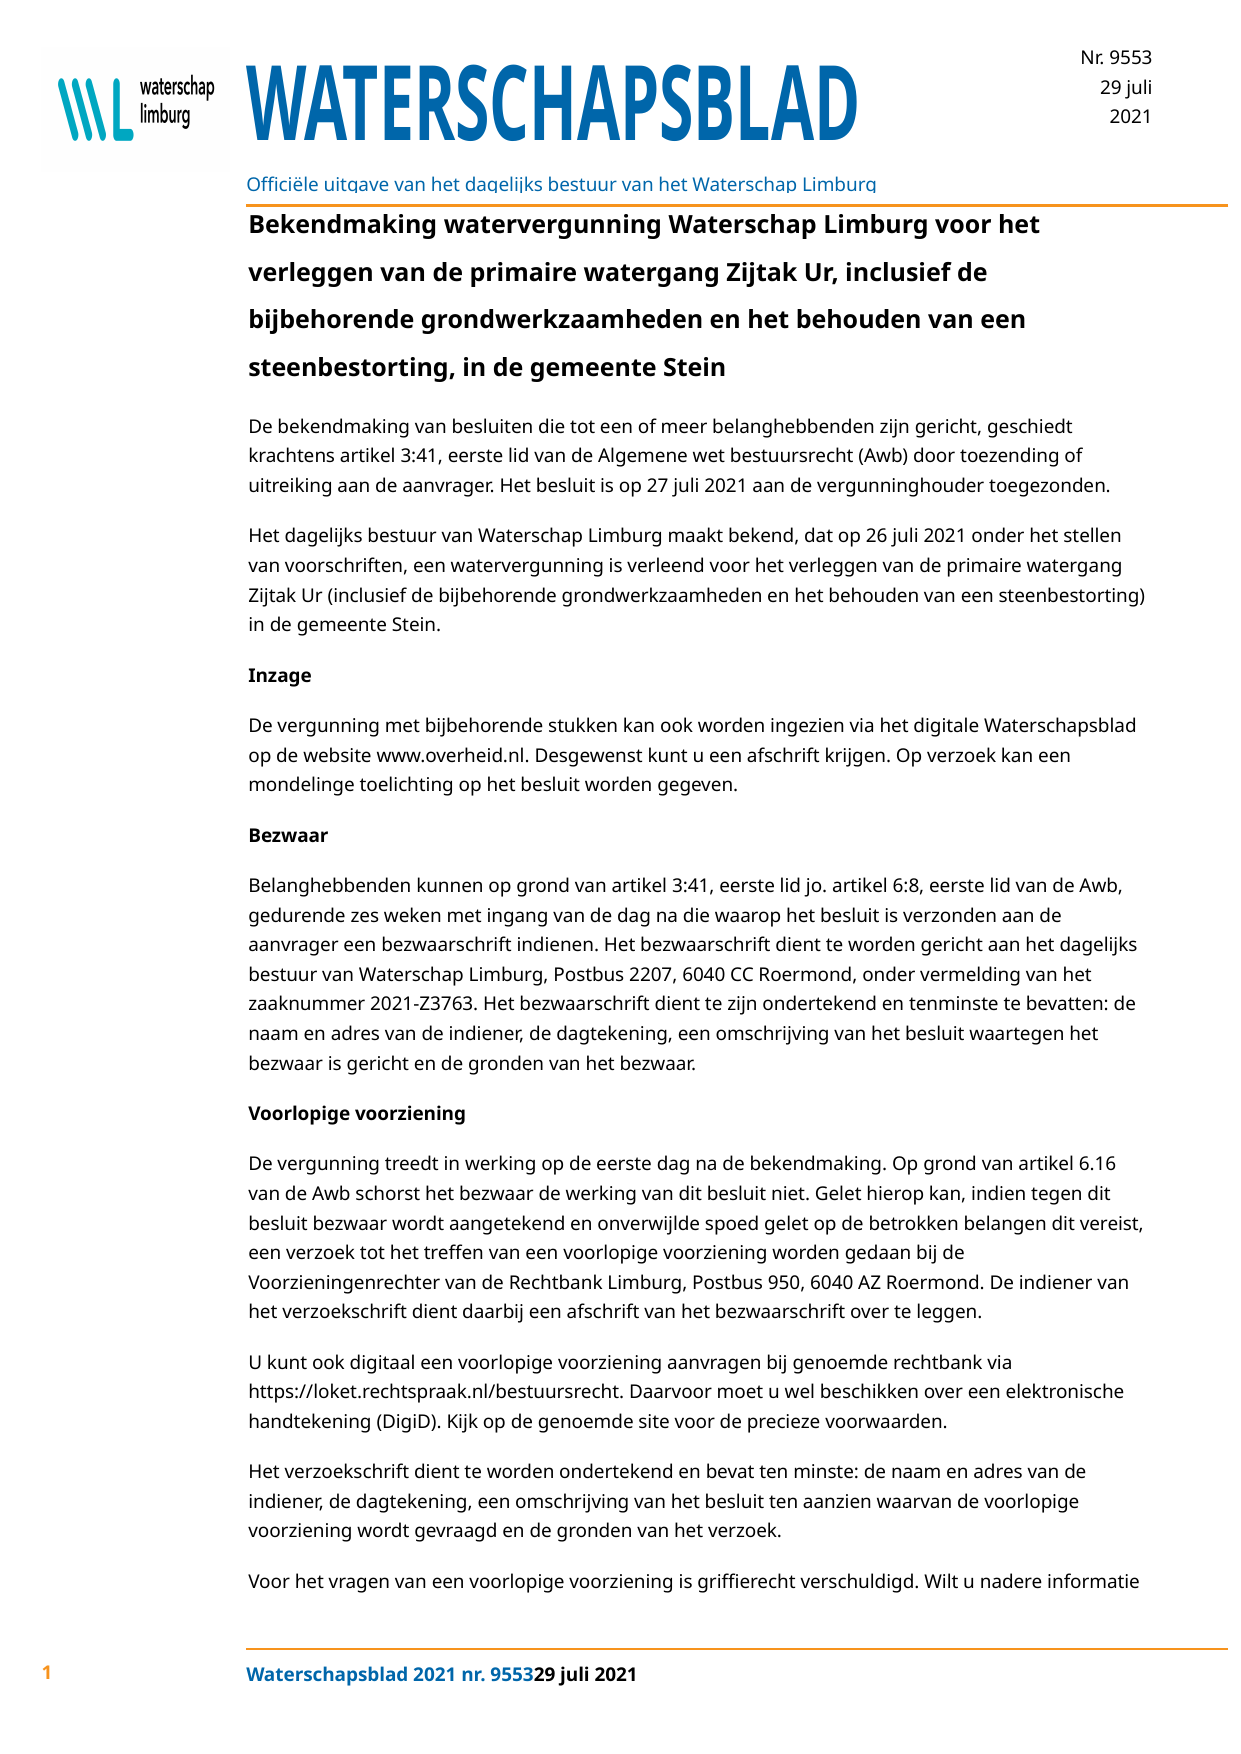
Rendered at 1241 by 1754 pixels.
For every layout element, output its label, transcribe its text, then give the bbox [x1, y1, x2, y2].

picture [41, 47, 231, 172]
text De bekendmaking van besluiten die tot een of meer belanghebbenden zijn gericht, geschiedt krachtens artikel 3:41, eerste lid van de Algemene wet bestuursrecht (Awb) door toezending of uitreiking aan de aanvrager. Het besluit is op 27 juli 2021 aan de vergunninghouder toegezonden. [248, 413, 1152, 498]
text De vergunning treedt in werking op de eerste dag na de bekendmaking. Op grond van artikel 6.16 van de Awb schorst het bezwaar de werking van dit besluit niet. Gelet hierop kan, indien tegen dit besluit bezwaar wordt aangetekend en onverwijlde spoed gelet op de betrokken belangen dit vereist, een verzoek tot het treffen van een voorlopige voorziening worden gedaan bij de Voorzieningenrechter van de Rechtbank Limburg, Postbus 950, 6040 AZ Roermond. De indiener van het verzoekschrift dient daarbij een afschrift van het bezwaarschrift over te leggen. [248, 1151, 1152, 1324]
text Het dagelijks bestuur van Waterschap Limburg maakt bekend, dat op 26 juli 2021 onder het stellen van voorschriften, een watervergunning is verleend voor het verleggen van de primaire watergang Zijtak Ur (inclusief de bijbehorende grondwerkzaamheden en het behouden van een steenbestorting) in de gemeente Stein. [248, 523, 1152, 637]
text De vergunning met bijbehorende stukken kan ook worden ingezien via het digitale Waterschapsblad op de website www.overheid.nl. Desgewenst kunt u een afschrift krijgen. Op verzoek kan een mondelinge toelichting op het besluit worden gegeven. [248, 712, 1152, 797]
text U kunt ook digitaal een voorlopige voorziening aanvragen bij genoemde rechtbank via https://loket.rechtspraak.nl/bestuursrecht. Daarvoor moet u wel beschikken over een elektronische handtekening (DigiD). Kijk op de genoemde site voor de precieze voorwaarden. [248, 1349, 1152, 1434]
text Bekendmaking watervergunning Waterschap Limburg voor het verleggen van de primaire watergang Zijtak Ur, inclusief de bijbehorende grondwerkzaamheden en het behouden van een steenbestorting, in de gemeente Stein [248, 207, 1152, 384]
text Het verzoekschrift dient te worden ondertekend en bevat ten minste: de naam en adres van de indiener, de dagtekening, een omschrijving van het besluit ten aanzien waarvan de voorlopige voorziening wordt gevraagd en de gronden van het verzoek. [248, 1458, 1152, 1543]
text Inzage [248, 662, 1152, 688]
text Bezwaar [248, 822, 1152, 848]
text Voor het vragen van een voorlopige voorziening is griffierecht verschuldigd. Wilt u nadere informatie [248, 1568, 1152, 1594]
text Belanghebbenden kunnen op grond van artikel 3:41, eerste lid jo. artikel 6:8, eerste lid van de Awb, gedurende zes weken met ingang van de dag na die waarop het besluit is verzonden aan de aanvrager een bezwaarschrift indienen. Het bezwaarschrift dient te worden gericht aan het dagelijks bestuur van Waterschap Limburg, Postbus 2207, 6040 CC Roermond, onder vermelding van het zaaknummer 2021-Z3763. Het bezwaarschrift dient te zijn ondertekend en tenminste te bevatten: de naam en adres van de indiener, de dagtekening, een omschrijving van het besluit waartegen het bezwaar is gericht en de gronden van het bezwaar. [248, 872, 1152, 1076]
text Voorlopige voorziening [248, 1100, 1152, 1126]
